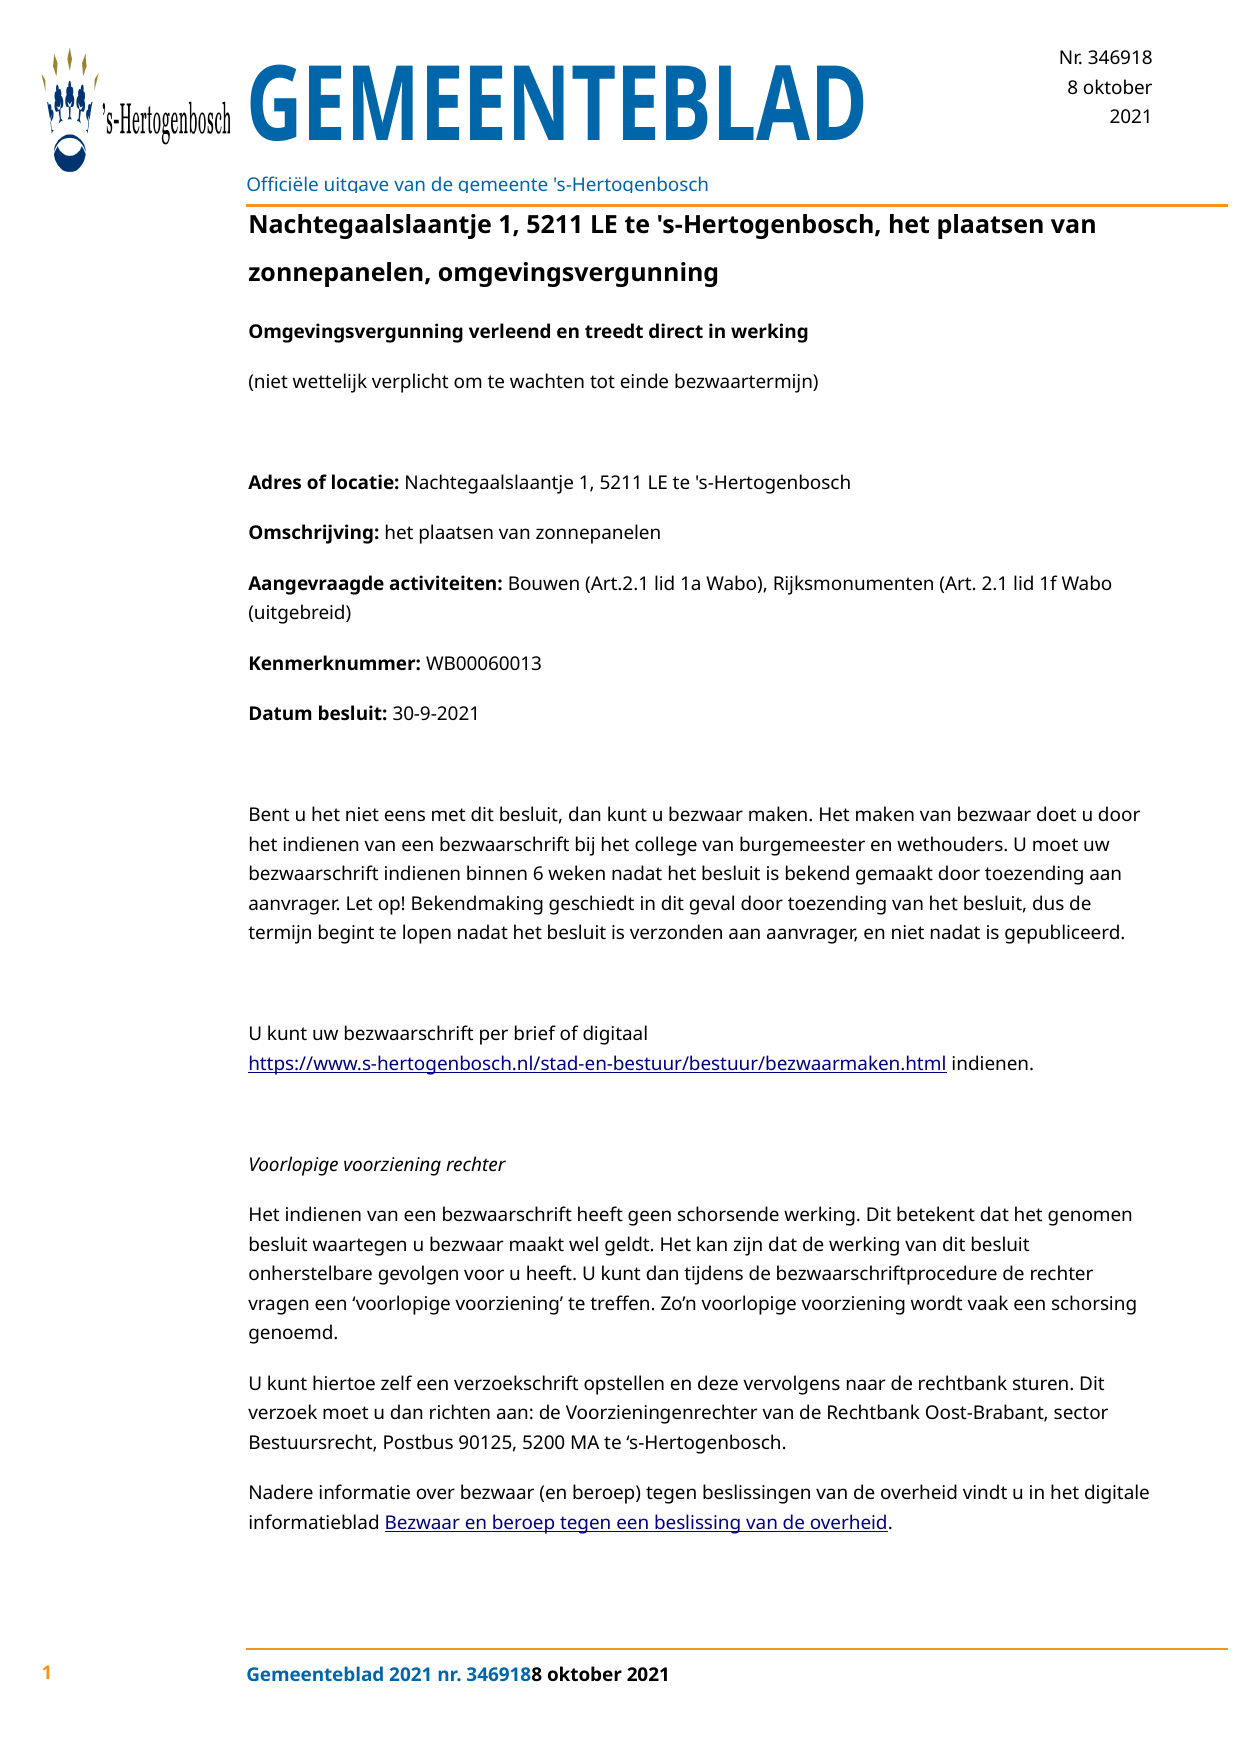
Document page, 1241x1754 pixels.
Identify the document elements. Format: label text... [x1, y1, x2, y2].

text Nachtegaalslaantje 1, 5211 LE te 's-Hertogenbosch, het plaatsen van zonnepanelen, omgevingsvergunning [248, 207, 1152, 288]
text Kenmerknummer: WB00060013 [248, 650, 1152, 676]
text Omschrijving: het plaatsen van zonnepanelen [248, 519, 1152, 545]
text Bent u het niet eens met dit besluit, dan kunt u bezwaar maken. Het maken van bezwaar doet u door het indienen van een bezwaarschrift bij het college van burgemeester en wethouders. U moet uw bezwaarschrift indienen binnen 6 weken nadat het besluit is bekend gemaakt door toezending aan aanvrager. Let op! Bekendmaking geschiedt in dit geval door toezending van het besluit, dus de termijn begint te lopen nadat het besluit is verzonden aan aanvrager, en niet nadat is gepubliceerd. [248, 801, 1152, 945]
text Voorlopige voorziening rechter [248, 1151, 1152, 1177]
text Datum besluit: 30-9-2021 [248, 700, 1152, 726]
text U kunt uw bezwaarschrift per brief of digitaal https://www.s-hertogenbosch.nl/stad-en-bestuur/bestuur/bezwaarmaken.html indienen. [248, 1020, 1152, 1076]
picture [41, 47, 231, 172]
text Nadere informatie over bezwaar (en beroep) tegen beslissingen van de overheid vindt u in het digitale informatieblad Bezwaar en beroep tegen een beslissing van de overheid. [248, 1479, 1152, 1535]
text Omgevingsvergunning verleend en treedt direct in werking [248, 318, 1152, 344]
text Adres of locatie: Nachtegaalslaantje 1, 5211 LE te 's-Hertogenbosch [248, 469, 1152, 495]
text U kunt hiertoe zelf een verzoekschrift opstellen en deze vervolgens naar de rechtbank sturen. Dit verzoek moet u dan richten aan: de Voorzieningenrechter van de Rechtbank Oost-Brabant, sector Bestuursrecht, Postbus 90125, 5200 MA te ‘s-Hertogenbosch. [248, 1370, 1152, 1455]
text Aangevraagde activiteiten: Bouwen (Art.2.1 lid 1a Wabo), Rijksmonumenten (Art. 2.1 lid 1f Wabo (uitgebreid) [248, 570, 1152, 625]
text Het indienen van een bezwaarschrift heeft geen schorsende werking. Dit betekent dat het genomen besluit waartegen u bezwaar maakt wel geldt. Het kan zijn dat de werking van dit besluit onherstelbare gevolgen voor u heeft. U kunt dan tijdens de bezwaarschriftprocedure de rechter vragen een ‘voorlopige voorziening’ te treffen. Zo’n voorlopige voorziening wordt vaak een schorsing genoemd. [248, 1201, 1152, 1345]
text (niet wettelijk verplicht om te wachten tot einde bezwaartermijn) [248, 368, 1152, 394]
